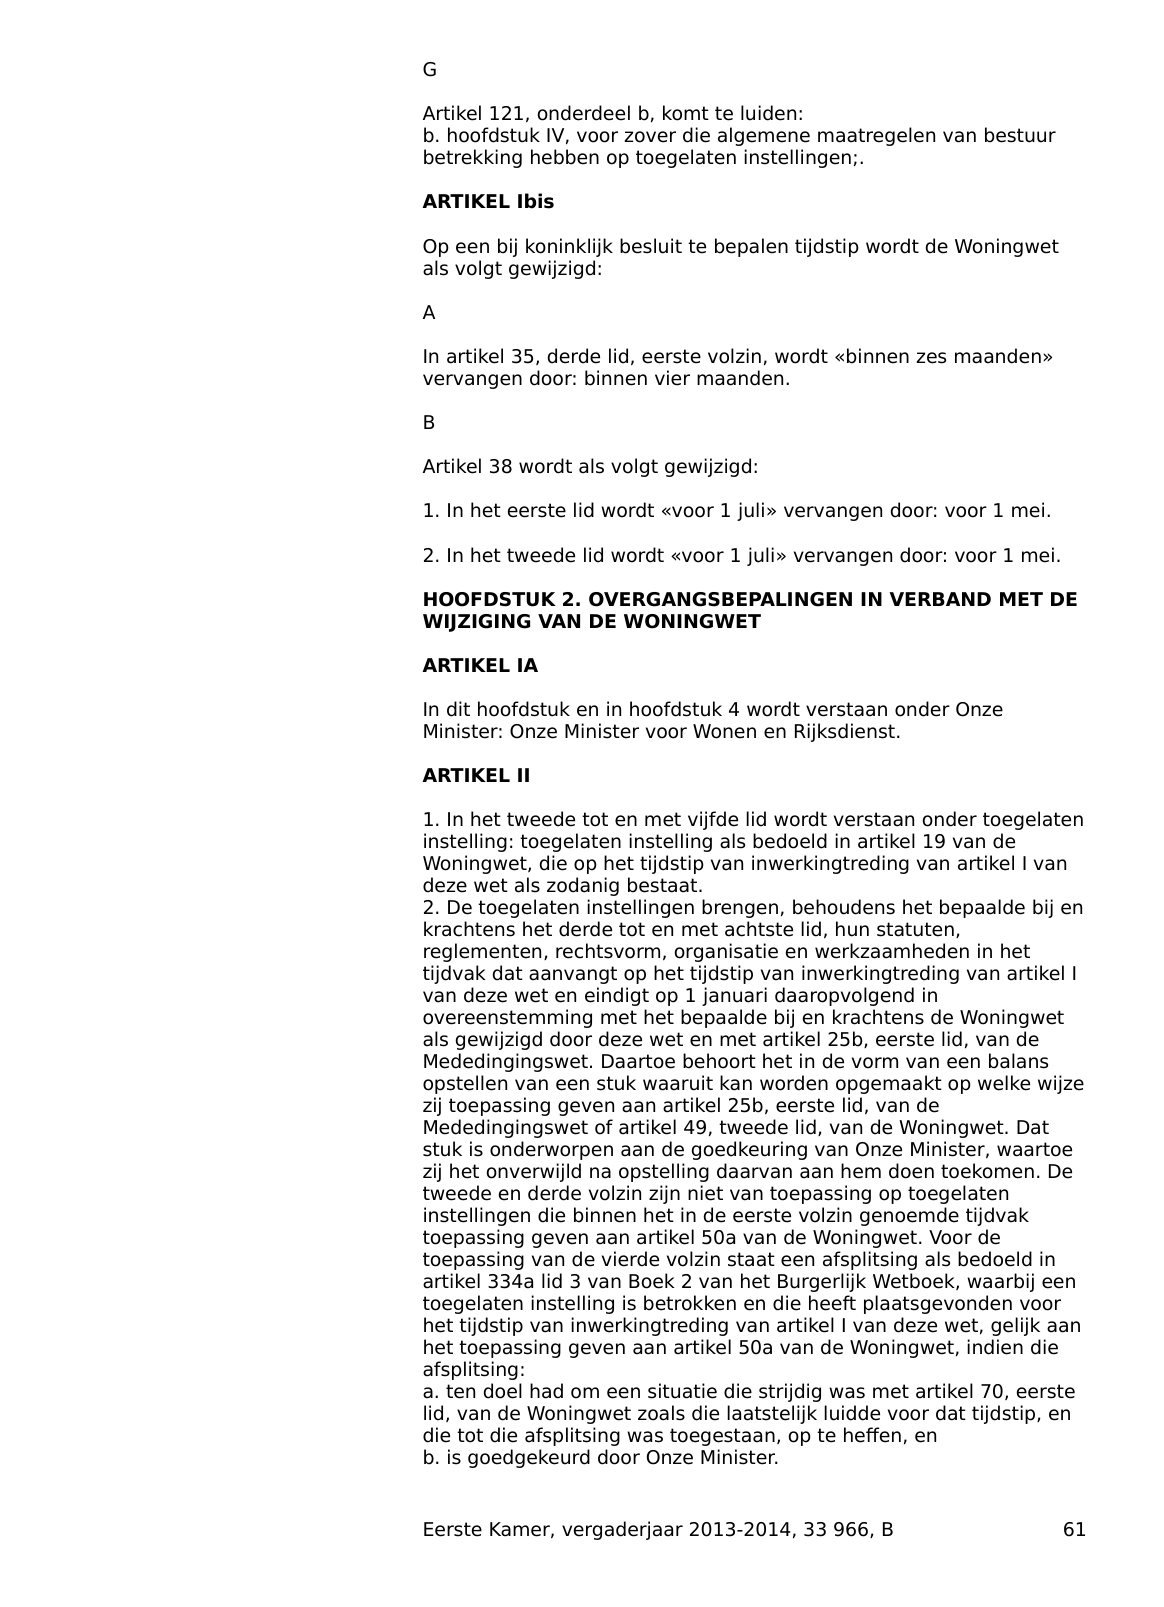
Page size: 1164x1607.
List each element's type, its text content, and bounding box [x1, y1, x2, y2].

text Op een bij koninklijk besluit te bepalen tijdstip wordt de Woningwet als volgt gewijzigd: [422, 236, 1087, 279]
text 2. De toegelaten instellingen brengen, behoudens het bepaalde bij en krachtens het derde tot en met achtste lid, hun statuten, reglementen, rechtsvorm, organisatie en werkzaamheden in het tijdvak dat aanvangt op het tijdstip van inwerkingtreding van artikel I van deze wet en eindigt op 1 januari daaropvolgend in overeenstemming met het bepaalde bij en krachtens de Woningwet als gewijzigd door deze wet en met artikel 25b, eerste lid, van de Mededingingswet. Daartoe behoort het in de vorm van een balans opstellen van een stuk waaruit kan worden opgemaakt op welke wijze zij toepassing geven aan artikel 25b, eerste lid, van de Mededingingswet of artikel 49, tweede lid, van de Woningwet. Dat stuk is onderworpen aan de goedkeuring van Onze Minister, waartoe zij het onverwijld na opstelling daarvan aan hem doen toekomen. De tweede en derde volzin zijn niet van toepassing op toegelaten instellingen die binnen het in de eerste volzin genoemde tijdvak toepassing geven aan artikel 50a van de Woningwet. Voor de toepassing van de vierde volzin staat een afsplitsing als bedoeld in artikel 334a lid 3 van Boek 2 van het Burgerlijk Wetboek, waarbij een toegelaten instelling is betrokken en die heeft plaatsgevonden voor het tijdstip van inwerkingtreding van artikel I van deze wet, gelijk aan het toepassing geven aan artikel 50a van de Woningwet, indien die afsplitsing: [422, 897, 1087, 1381]
text In artikel 35, derde lid, eerste volzin, wordt «binnen zes maanden» vervangen door: binnen vier maanden. [422, 346, 1087, 390]
subtitle B [422, 412, 1087, 434]
text b. hoofdstuk IV, voor zover die algemene maatregelen van bestuur betrekking hebben op toegelaten instellingen;. [422, 125, 1087, 169]
text Artikel 121, onderdeel b, komt te luiden: [422, 103, 1087, 125]
text b. is goedgekeurd door Onze Minister. [422, 1447, 1087, 1469]
subtitle G [422, 59, 1087, 81]
text In dit hoofdstuk en in hoofdstuk 4 wordt verstaan onder Onze Minister: Onze Minister voor Wonen en Rijksdienst. [422, 699, 1087, 743]
text a. ten doel had om een situatie die strijdig was met artikel 70, eerste lid, van de Woningwet zoals die laatstelijk luidde voor dat tijdstip, en die tot die afsplitsing was toegestaan, op te heffen, en [422, 1381, 1087, 1447]
text 1. In het tweede tot en met vijfde lid wordt verstaan onder toegelaten instelling: toegelaten instelling als bedoeld in artikel 19 van de Woningwet, die op het tijdstip van inwerkingtreding van artikel I van deze wet als zodanig bestaat. [422, 809, 1087, 897]
text 2. In het tweede lid wordt «voor 1 juli» vervangen door: voor 1 mei. [422, 544, 1087, 566]
subtitle A [422, 302, 1087, 324]
subtitle ARTIKEL Ibis [422, 191, 1087, 213]
text Artikel 38 wordt als volgt gewijzigd: [422, 456, 1087, 478]
subtitle ARTIKEL II [422, 765, 1087, 787]
subtitle ARTIKEL IA [422, 655, 1087, 677]
text 1. In het eerste lid wordt «voor 1 juli» vervangen door: voor 1 mei. [422, 500, 1087, 522]
subtitle HOOFDSTUK 2. OVERGANGSBEPALINGEN IN VERBAND MET DE WIJZIGING VAN DE WONINGWET [422, 589, 1087, 633]
